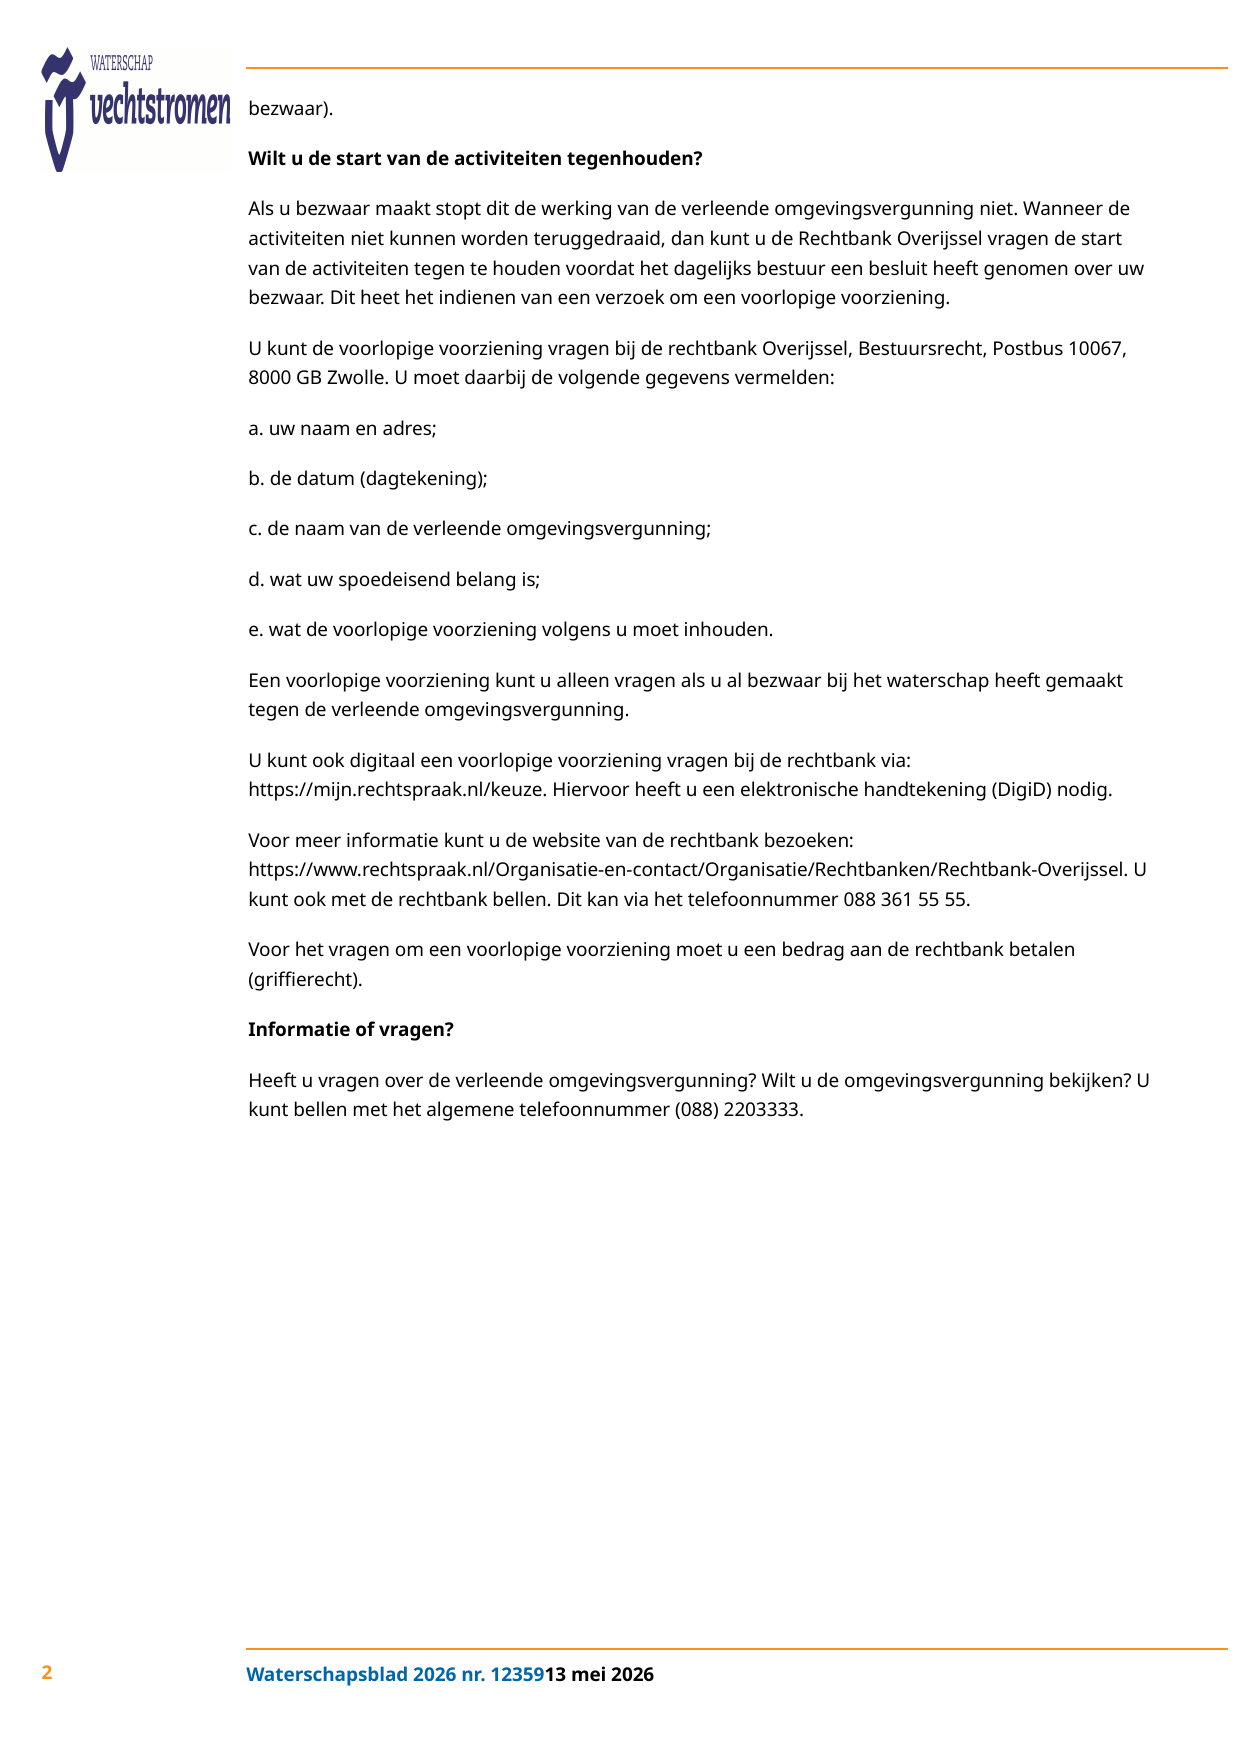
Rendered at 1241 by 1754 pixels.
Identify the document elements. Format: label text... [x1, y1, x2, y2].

text Als u bezwaar maakt stopt dit de werking van de verleende omgevingsvergunning niet. Wanneer de activiteiten niet kunnen worden teruggedraaid, dan kunt u de Rechtbank Overijssel vragen de start van de activiteiten tegen te houden voordat het dagelijks bestuur een besluit heeft genomen over uw bezwaar. Dit heet het indienen van een verzoek om een voorlopige voorziening. [248, 196, 1152, 310]
text U kunt de voorlopige voorziening vragen bij de rechtbank Overijssel, Bestuursrecht, Postbus 10067, 8000 GB Zwolle. U moet daarbij de volgende gegevens vermelden: [248, 335, 1152, 390]
text Informatie of vragen? [248, 1016, 1152, 1042]
text Voor meer informatie kunt u de website van de rechtbank bezoeken: https://www.rechtspraak.nl/Organisatie-en-contact/Organisatie/Rechtbanken/Rechtbank-Overijssel. U kunt ook met de rechtbank bellen. Dit kan via het telefoonnummer 088 361 55 55. [248, 827, 1152, 912]
text b. de datum (dagtekening); [248, 465, 1152, 491]
text a. uw naam en adres; [248, 415, 1152, 441]
text Een voorlopige voorziening kunt u alleen vragen als u al bezwaar bij het waterschap heeft gemaakt tegen de verleende omgevingsvergunning. [248, 667, 1152, 722]
text e. wat de voorlopige voorziening volgens u moet inhouden. [248, 616, 1152, 642]
text d. wat uw spoedeisend belang is; [248, 566, 1152, 592]
text U kunt ook digitaal een voorlopige voorziening vragen bij de rechtbank via: https://mijn.rechtspraak.nl/keuze. Hiervoor heeft u een elektronische handtekening (DigiD) nodig. [248, 747, 1152, 802]
picture [41, 47, 231, 172]
text c. de naam van de verleende omgevingsvergunning; [248, 516, 1152, 541]
text bezwaar). [248, 95, 1152, 121]
text Heeft u vragen over de verleende omgevingsvergunning? Wilt u de omgevingsvergunning bekijken? U kunt bellen met het algemene telefoonnummer (088) 2203333. [248, 1067, 1152, 1122]
text Voor het vragen om een voorlopige voorziening moet u een bedrag aan de rechtbank betalen (griffierecht). [248, 936, 1152, 992]
text Wilt u de start van de activiteiten tegenhouden? [248, 145, 1152, 171]
